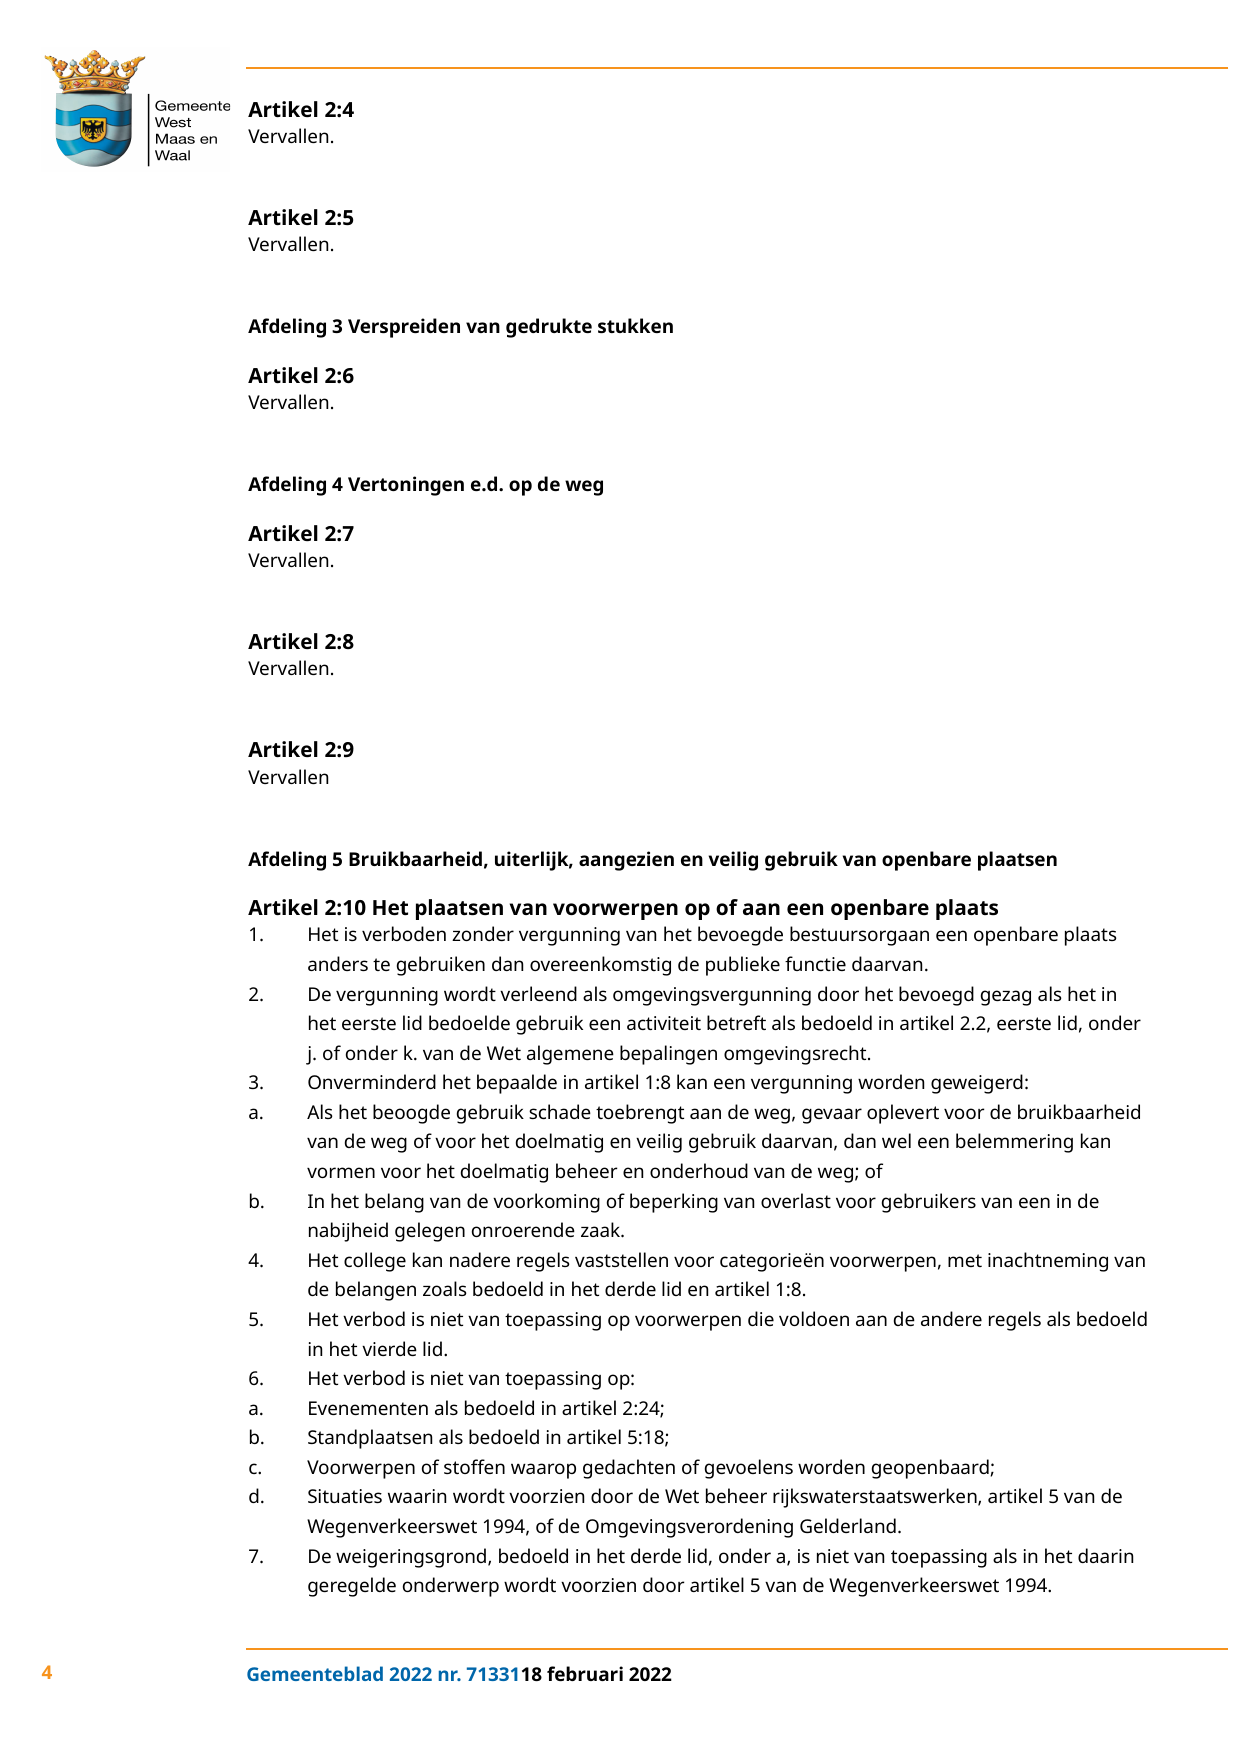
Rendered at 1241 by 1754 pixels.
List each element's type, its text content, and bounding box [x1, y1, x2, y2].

list De vergunning wordt verleend als omgevingsvergunning door het bevoegd gezag als het in het eerste lid bedoelde gebruik een activiteit betreft als bedoeld in artikel 2.2, eerste lid, onder j. of onder k. van de Wet algemene bepalingen omgevingsrecht. [248, 981, 1152, 1066]
text Vervallen. [248, 547, 1152, 573]
text Vervallen. [248, 389, 1152, 415]
text Afdeling 5 Bruikbaarheid, uiterlijk, aangezien en veilig gebruik van openbare plaatsen [248, 844, 1152, 872]
list Het verbod is niet van toepassing op: [248, 1365, 1152, 1391]
text Artikel 2:10 Het plaatsen van voorwerpen op of aan een openbare plaats [248, 893, 1152, 922]
text Afdeling 3 Verspreiden van gedrukte stukken [248, 312, 1152, 340]
text Afdeling 4 Vertoningen e.d. op de weg [248, 469, 1152, 498]
text Artikel 2:4 [248, 95, 1152, 123]
list Situaties waarin wordt voorzien door de Wet beheer rijkswaterstaatswerken, artikel 5 van de Wegenverkeerswet 1994, of de Omgevingsverordening Gelderland. [248, 1484, 1152, 1539]
list Het is verboden zonder vergunning van het bevoegde bestuursorgaan een openbare plaats anders te gebruiken dan overeenkomstig de publieke functie daarvan. [248, 922, 1152, 977]
list De weigeringsgrond, bedoeld in het derde lid, onder a, is niet van toepassing als in het daarin geregelde onderwerp wordt voorzien door artikel 5 van de Wegenverkeerswet 1994. [248, 1543, 1152, 1598]
list Evenementen als bedoeld in artikel 2:24; [248, 1395, 1152, 1421]
text Vervallen. [248, 123, 1152, 149]
text Artikel 2:6 [248, 361, 1152, 389]
list Het college kan nadere regels vaststellen voor categorieën voorwerpen, met inachtneming van de belangen zoals bedoeld in het derde lid en artikel 1:8. [248, 1247, 1152, 1302]
text Artikel 2:7 [248, 519, 1152, 547]
text Vervallen. [248, 656, 1152, 681]
list Het verbod is niet van toepassing op voorwerpen die voldoen aan de andere regels als bedoeld in het vierde lid. [248, 1306, 1152, 1362]
list Voorwerpen of stoffen waarop gedachten of gevoelens worden geopenbaard; [248, 1454, 1152, 1480]
text Vervallen. [248, 232, 1152, 257]
list Standplaatsen als bedoeld in artikel 5:18; [248, 1424, 1152, 1450]
list Als het beoogde gebruik schade toebrengt aan de weg, gevaar oplevert voor de bruikbaarheid van de weg of voor het doelmatig en veilig gebruik daarvan, dan wel een belemmering kan vormen voor het doelmatig beheer en onderhoud van de weg; of [248, 1099, 1152, 1184]
picture [41, 47, 231, 172]
list In het belang van de voorkoming of beperking van overlast voor gebruikers van een in de nabijheid gelegen onroerende zaak. [248, 1188, 1152, 1243]
text Vervallen [248, 764, 1152, 790]
text Artikel 2:8 [248, 627, 1152, 656]
list Onverminderd het bepaalde in artikel 1:8 kan een vergunning worden geweigerd: [248, 1069, 1152, 1095]
text Artikel 2:9 [248, 736, 1152, 764]
text Artikel 2:5 [248, 203, 1152, 232]
